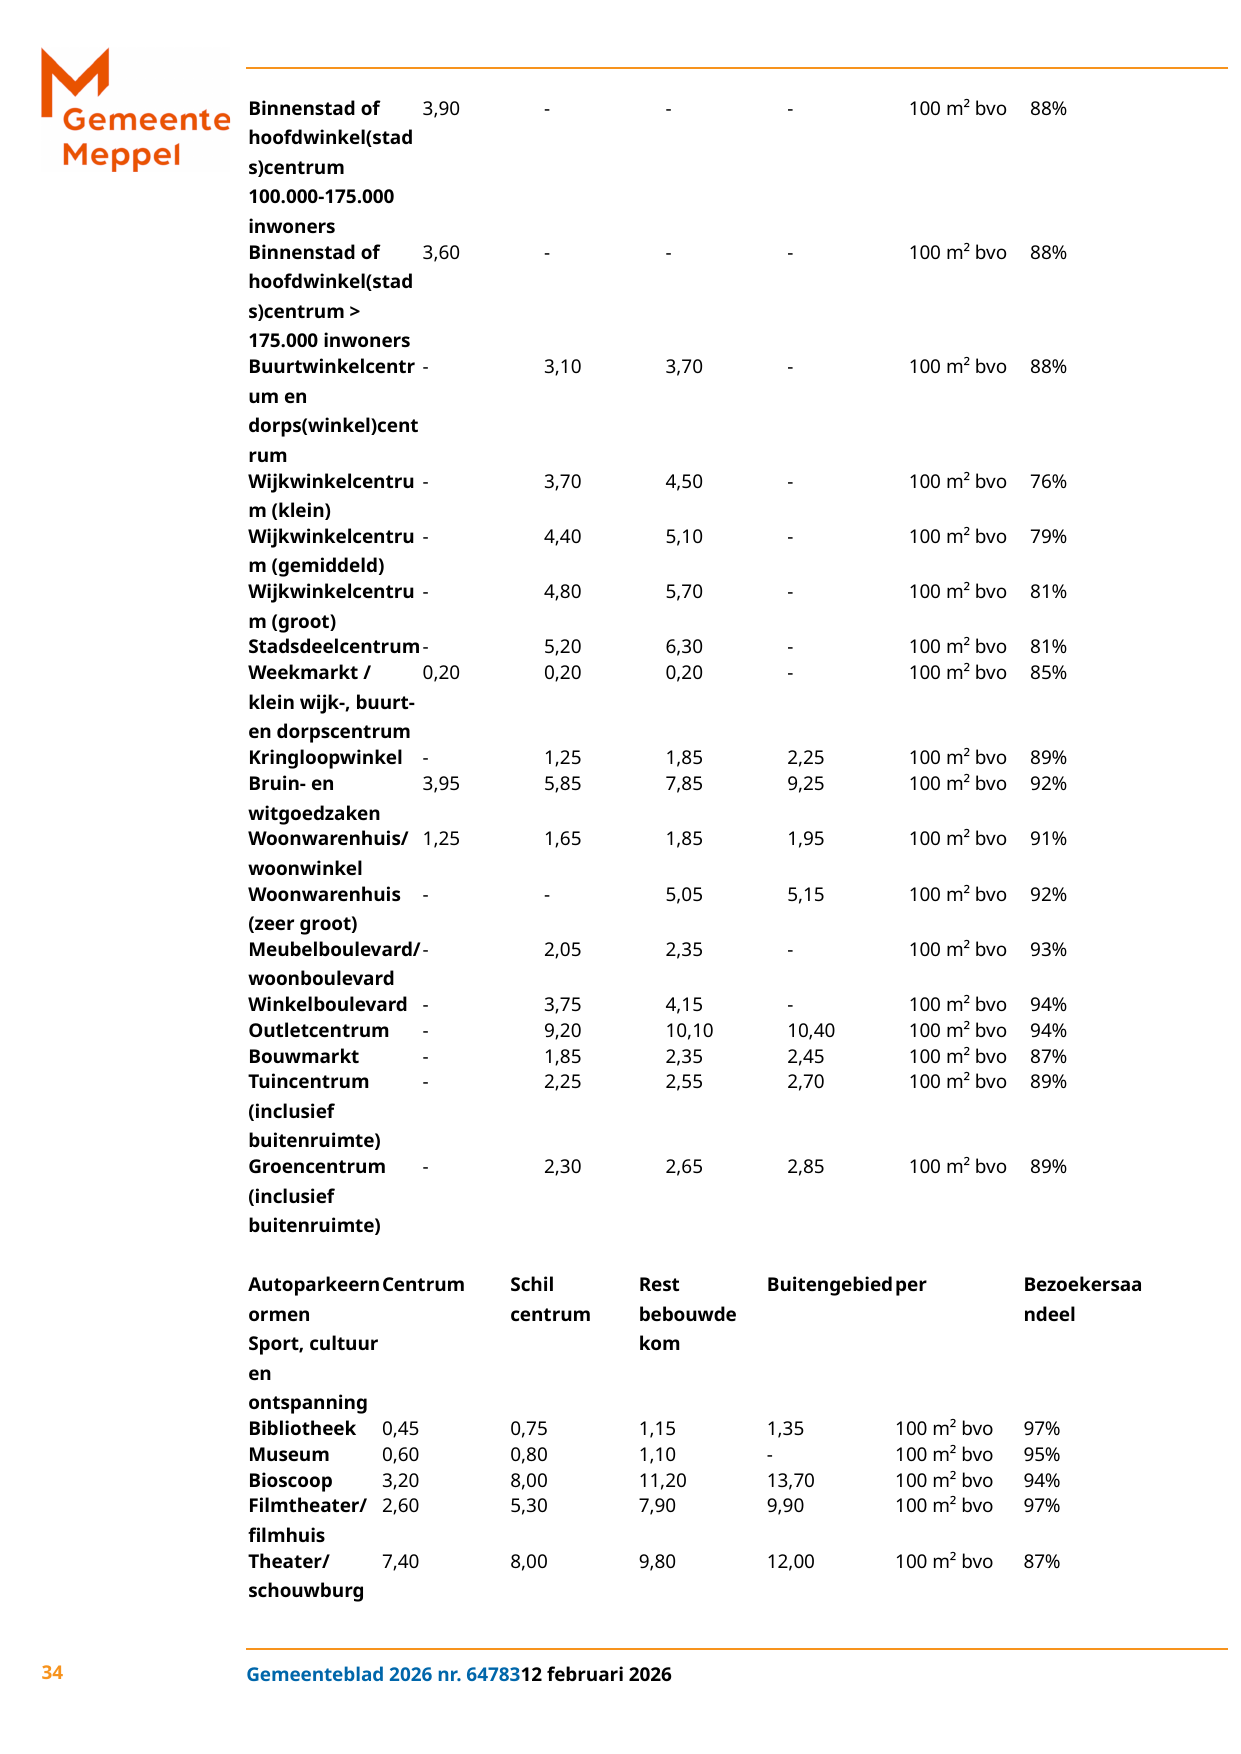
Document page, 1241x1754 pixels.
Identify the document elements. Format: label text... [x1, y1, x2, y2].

table_cell 100 m² bvo [909, 991, 1030, 1017]
table_cell 100 m² bvo [909, 1043, 1030, 1068]
table_cell 88% [1030, 239, 1152, 353]
table_cell - [544, 881, 665, 936]
table_cell 1,10 [639, 1441, 767, 1467]
table_cell 0,45 [382, 1415, 510, 1441]
table_cell 94% [1030, 991, 1152, 1017]
table_cell - [423, 468, 544, 523]
table_cell Filmtheater/filmhuis [248, 1493, 382, 1548]
table_cell - [423, 881, 544, 936]
table_cell 87% [1023, 1548, 1152, 1603]
table_cell Woonwarenhuis (zeer groot) [248, 881, 422, 936]
table_cell 6,30 [665, 634, 787, 659]
table_header Buitengebied [767, 1271, 895, 1415]
table_cell 100 m² bvo [909, 881, 1030, 936]
table_cell Bioscoop [248, 1467, 382, 1492]
table_cell 100 m² bvo [909, 1017, 1030, 1043]
table_cell Museum [248, 1441, 382, 1467]
table_cell - [787, 634, 908, 659]
table_cell Wijkwinkelcentrum (groot) [248, 579, 422, 634]
table_cell 79% [1030, 523, 1152, 578]
table_cell 3,90 [423, 95, 544, 239]
table_cell 93% [1030, 936, 1152, 991]
table_cell - [423, 1043, 544, 1068]
table_cell 7,90 [639, 1493, 767, 1548]
table_cell - [787, 239, 908, 353]
table_cell 9,80 [639, 1548, 767, 1603]
table_header Bezoekersaandeel [1023, 1271, 1152, 1415]
table_cell - [423, 991, 544, 1017]
table_cell Wijkwinkelcentrum (gemiddeld) [248, 523, 422, 578]
table_cell - [544, 239, 665, 353]
table_header Autoparkeernormen Sport, cultuur en ontspanning [248, 1271, 382, 1415]
table_cell 97% [1023, 1493, 1152, 1548]
table_cell 5,85 [544, 770, 665, 825]
table_cell 0,20 [423, 660, 544, 744]
table_cell - [423, 634, 544, 659]
table_cell Woonwarenhuis/woonwinkel [248, 825, 422, 881]
table_cell - [423, 579, 544, 634]
table_cell Bibliotheek [248, 1415, 382, 1441]
table_cell 4,50 [665, 468, 787, 523]
table_cell 1,35 [767, 1415, 895, 1441]
table_cell 3,70 [665, 353, 787, 468]
table_cell 4,15 [665, 991, 787, 1017]
table_cell Bouwmarkt [248, 1043, 422, 1068]
table_cell 5,15 [787, 881, 908, 936]
table_cell - [767, 1441, 895, 1467]
table_cell 1,15 [639, 1415, 767, 1441]
table_cell 95% [1023, 1441, 1152, 1467]
table_cell Bruin- en witgoedzaken [248, 770, 422, 825]
table_cell 81% [1030, 634, 1152, 659]
table_cell 2,65 [665, 1154, 787, 1238]
table_cell 3,75 [544, 991, 665, 1017]
table_cell 5,30 [510, 1493, 638, 1548]
table_cell 2,05 [544, 936, 665, 991]
table_cell 9,25 [787, 770, 908, 825]
table_cell - [423, 1017, 544, 1043]
table_cell 1,85 [665, 825, 787, 881]
table_cell Weekmarkt / klein wijk-, buurt- en dorpscentrum [248, 660, 422, 744]
table_cell 100 m² bvo [909, 579, 1030, 634]
table_cell 5,70 [665, 579, 787, 634]
table_cell 76% [1030, 468, 1152, 523]
table_cell 2,25 [787, 744, 908, 770]
table_cell 4,40 [544, 523, 665, 578]
table_cell 3,60 [423, 239, 544, 353]
table_cell 0,20 [544, 660, 665, 744]
table_cell 13,70 [767, 1467, 895, 1492]
table_cell Groencentrum (inclusief buitenruimte) [248, 1154, 422, 1238]
table_cell - [423, 936, 544, 991]
table_cell 91% [1030, 825, 1152, 881]
table_cell - [787, 936, 908, 991]
table_cell Meubelboulevard/woonboulevard [248, 936, 422, 991]
table_cell - [787, 95, 908, 239]
table_cell 3,70 [544, 468, 665, 523]
table_header Centrum [382, 1271, 510, 1415]
picture [41, 47, 231, 172]
table_cell 5,05 [665, 881, 787, 936]
table_cell 12,00 [767, 1548, 895, 1603]
table_cell 94% [1023, 1467, 1152, 1492]
table_cell 1,85 [665, 744, 787, 770]
table_cell Buurtwinkelcentrum en dorps(winkel)centrum [248, 353, 422, 468]
table_cell Wijkwinkelcentrum (klein) [248, 468, 422, 523]
table_cell 1,95 [787, 825, 908, 881]
table_cell 94% [1030, 1017, 1152, 1043]
table_cell 7,40 [382, 1548, 510, 1603]
table_cell 4,80 [544, 579, 665, 634]
table_cell - [787, 660, 908, 744]
table_cell 8,00 [510, 1548, 638, 1603]
table_cell 100 m² bvo [895, 1441, 1023, 1467]
table_cell 2,55 [665, 1069, 787, 1153]
table_cell 100 m² bvo [909, 744, 1030, 770]
table_cell - [665, 239, 787, 353]
table_cell Tuincentrum (inclusief buitenruimte) [248, 1069, 422, 1153]
table_cell 5,10 [665, 523, 787, 578]
table_cell 10,10 [665, 1017, 787, 1043]
table_cell 89% [1030, 1069, 1152, 1153]
table_cell 97% [1023, 1415, 1152, 1441]
table_cell - [787, 468, 908, 523]
table_header Schil centrum [510, 1271, 638, 1415]
table_cell 1,25 [423, 825, 544, 881]
table_cell 9,90 [767, 1493, 895, 1548]
table_cell 100 m² bvo [909, 353, 1030, 468]
table_cell 10,40 [787, 1017, 908, 1043]
table_cell Outletcentrum [248, 1017, 422, 1043]
table_cell 2,35 [665, 936, 787, 991]
table_cell 1,25 [544, 744, 665, 770]
table_cell 0,80 [510, 1441, 638, 1467]
table_cell 2,60 [382, 1493, 510, 1548]
table_cell 81% [1030, 579, 1152, 634]
table_cell 92% [1030, 770, 1152, 825]
table_cell 100 m² bvo [909, 770, 1030, 825]
table_cell Winkelboulevard [248, 991, 422, 1017]
table_cell 0,75 [510, 1415, 638, 1441]
table_cell 100 m² bvo [909, 468, 1030, 523]
table_cell Binnenstad of hoofdwinkel(stads)centrum 100.000-175.000 inwoners [248, 95, 422, 239]
table_cell 89% [1030, 744, 1152, 770]
table_cell 2,85 [787, 1154, 908, 1238]
table_cell 85% [1030, 660, 1152, 744]
table_cell 87% [1030, 1043, 1152, 1068]
table_cell - [423, 744, 544, 770]
table_cell 100 m² bvo [909, 825, 1030, 881]
table_cell 2,70 [787, 1069, 908, 1153]
table_cell - [787, 523, 908, 578]
table_cell 1,65 [544, 825, 665, 881]
table_cell 100 m² bvo [909, 936, 1030, 991]
table_cell 3,10 [544, 353, 665, 468]
table_cell 9,20 [544, 1017, 665, 1043]
table_cell 100 m² bvo [909, 239, 1030, 353]
table_cell 92% [1030, 881, 1152, 936]
table_cell 100 m² bvo [909, 634, 1030, 659]
table_cell 3,20 [382, 1467, 510, 1492]
table_header per [895, 1271, 1023, 1415]
table_cell - [423, 523, 544, 578]
table_cell - [423, 1154, 544, 1238]
table_cell 3,95 [423, 770, 544, 825]
table_cell - [787, 991, 908, 1017]
table_cell Stadsdeelcentrum [248, 634, 422, 659]
table_cell - [544, 95, 665, 239]
table_cell 100 m² bvo [895, 1493, 1023, 1548]
table_cell - [423, 353, 544, 468]
table_cell 100 m² bvo [909, 523, 1030, 578]
table_cell 0,20 [665, 660, 787, 744]
table_cell 8,00 [510, 1467, 638, 1492]
table_cell 2,25 [544, 1069, 665, 1153]
table_cell 1,85 [544, 1043, 665, 1068]
table_cell 88% [1030, 95, 1152, 239]
table_cell 2,45 [787, 1043, 908, 1068]
table_cell 2,30 [544, 1154, 665, 1238]
table_cell Theater/schouwburg [248, 1548, 382, 1603]
table_cell 7,85 [665, 770, 787, 825]
table_cell 100 m² bvo [909, 95, 1030, 239]
table_cell 100 m² bvo [895, 1415, 1023, 1441]
table_cell 0,60 [382, 1441, 510, 1467]
table_cell 2,35 [665, 1043, 787, 1068]
table_cell 88% [1030, 353, 1152, 468]
table_cell 11,20 [639, 1467, 767, 1492]
table_cell 100 m² bvo [909, 1154, 1030, 1238]
table_cell Kringloopwinkel [248, 744, 422, 770]
table_header Rest bebouwde kom [639, 1271, 767, 1415]
table_cell - [665, 95, 787, 239]
table_cell 100 m² bvo [895, 1467, 1023, 1492]
table_cell 89% [1030, 1154, 1152, 1238]
table_cell Binnenstad of hoofdwinkel(stads)centrum > 175.000 inwoners [248, 239, 422, 353]
table_cell 100 m² bvo [909, 1069, 1030, 1153]
table_cell 100 m² bvo [895, 1548, 1023, 1603]
table_cell 100 m² bvo [909, 660, 1030, 744]
table_cell - [787, 353, 908, 468]
table_cell - [423, 1069, 544, 1153]
table_cell 5,20 [544, 634, 665, 659]
table_cell - [787, 579, 908, 634]
